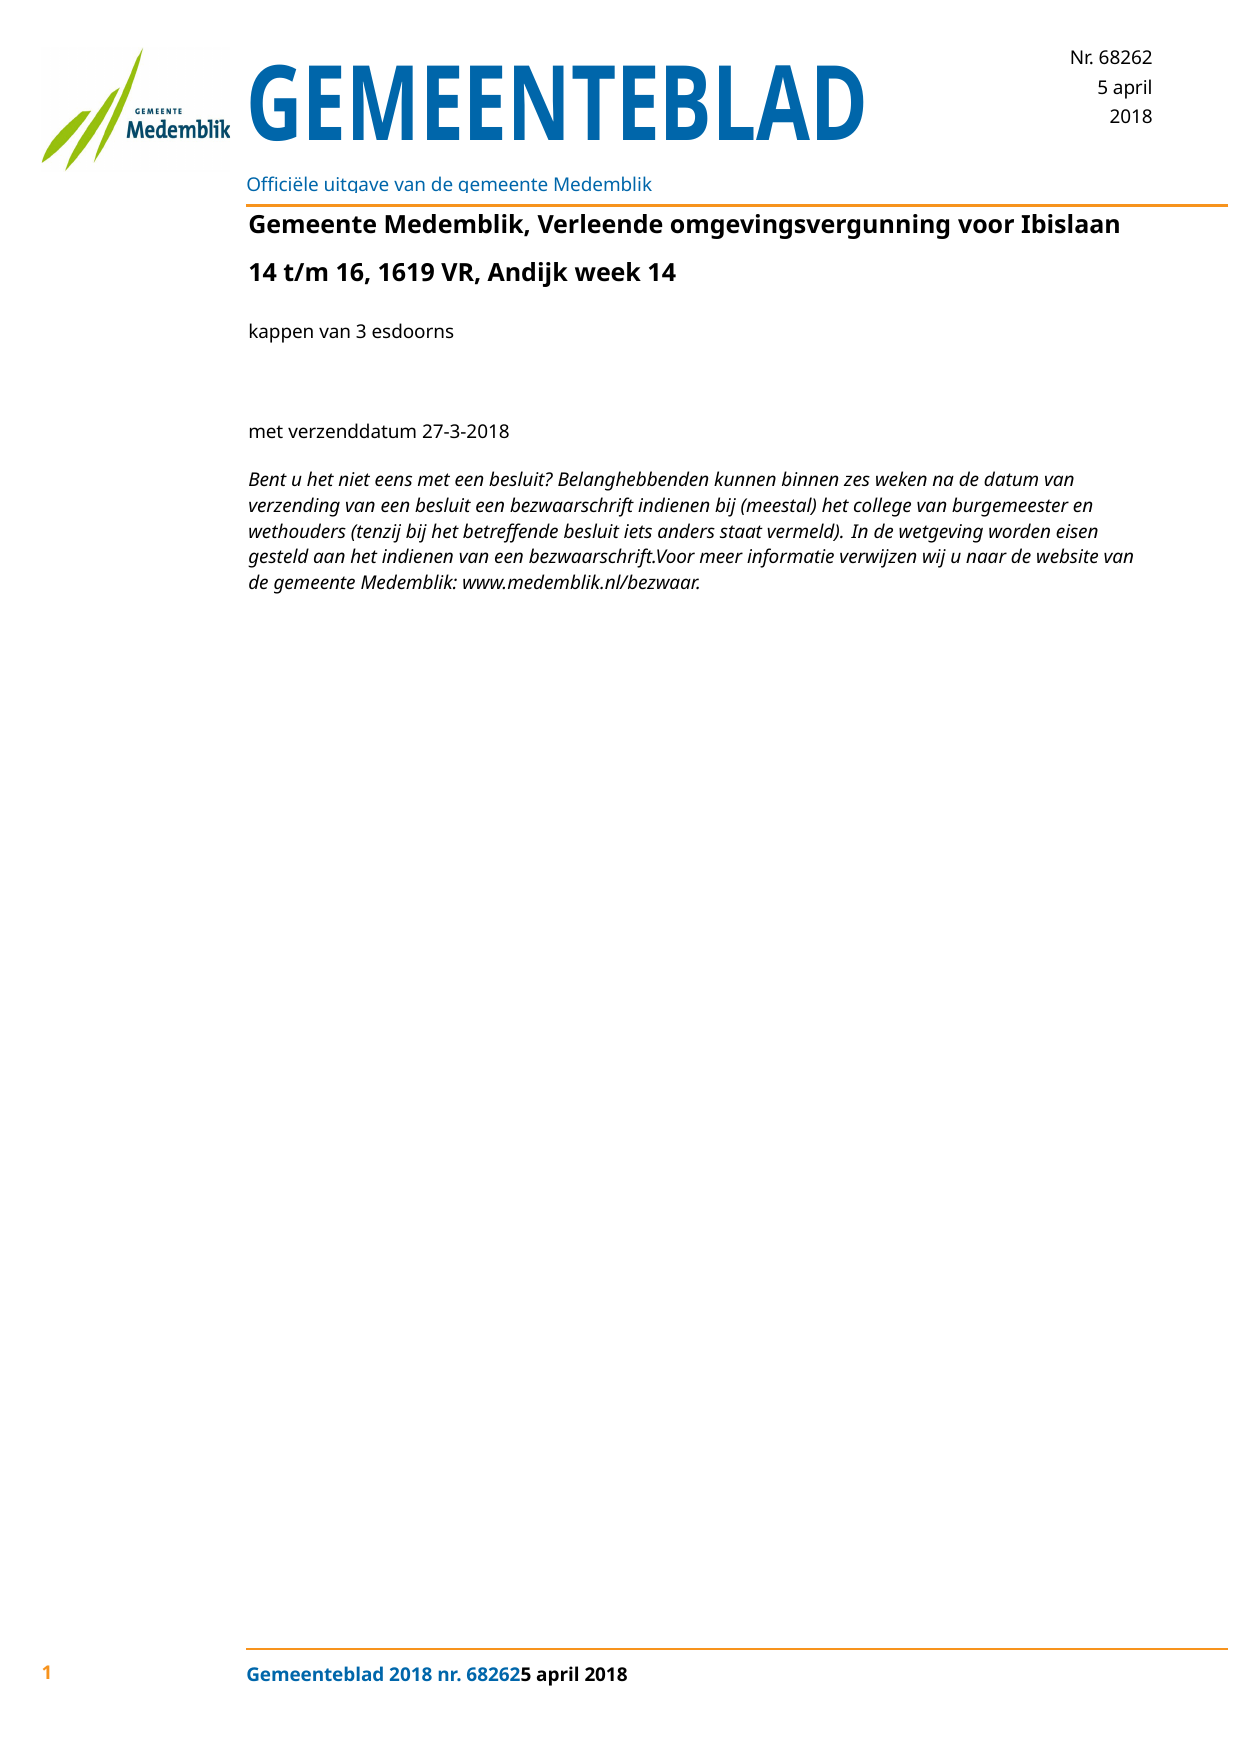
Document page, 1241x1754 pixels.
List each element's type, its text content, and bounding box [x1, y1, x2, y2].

text met verzenddatum 27-3-2018 [248, 419, 1152, 444]
text kappen van 3 esdoorns [248, 318, 1152, 344]
picture [41, 47, 231, 172]
text Bent u het niet eens met een besluit? Belanghebbenden kunnen binnen zes weken na de datum van verzending van een besluit een bezwaarschrift indienen bij (meestal) het college van burgemeester en wethouders (tenzij bij het betreffende besluit iets anders staat vermeld). In de wetgeving worden eisen gesteld aan het indienen van een bezwaarschrift.Voor meer informatie verwijzen wij u naar de website van de gemeente Medemblik: www.medemblik.nl/bezwaar. [248, 467, 1152, 595]
text Gemeente Medemblik, Verleende omgevingsvergunning voor Ibislaan 14 t/m 16, 1619 VR, Andijk week 14 [248, 207, 1152, 288]
